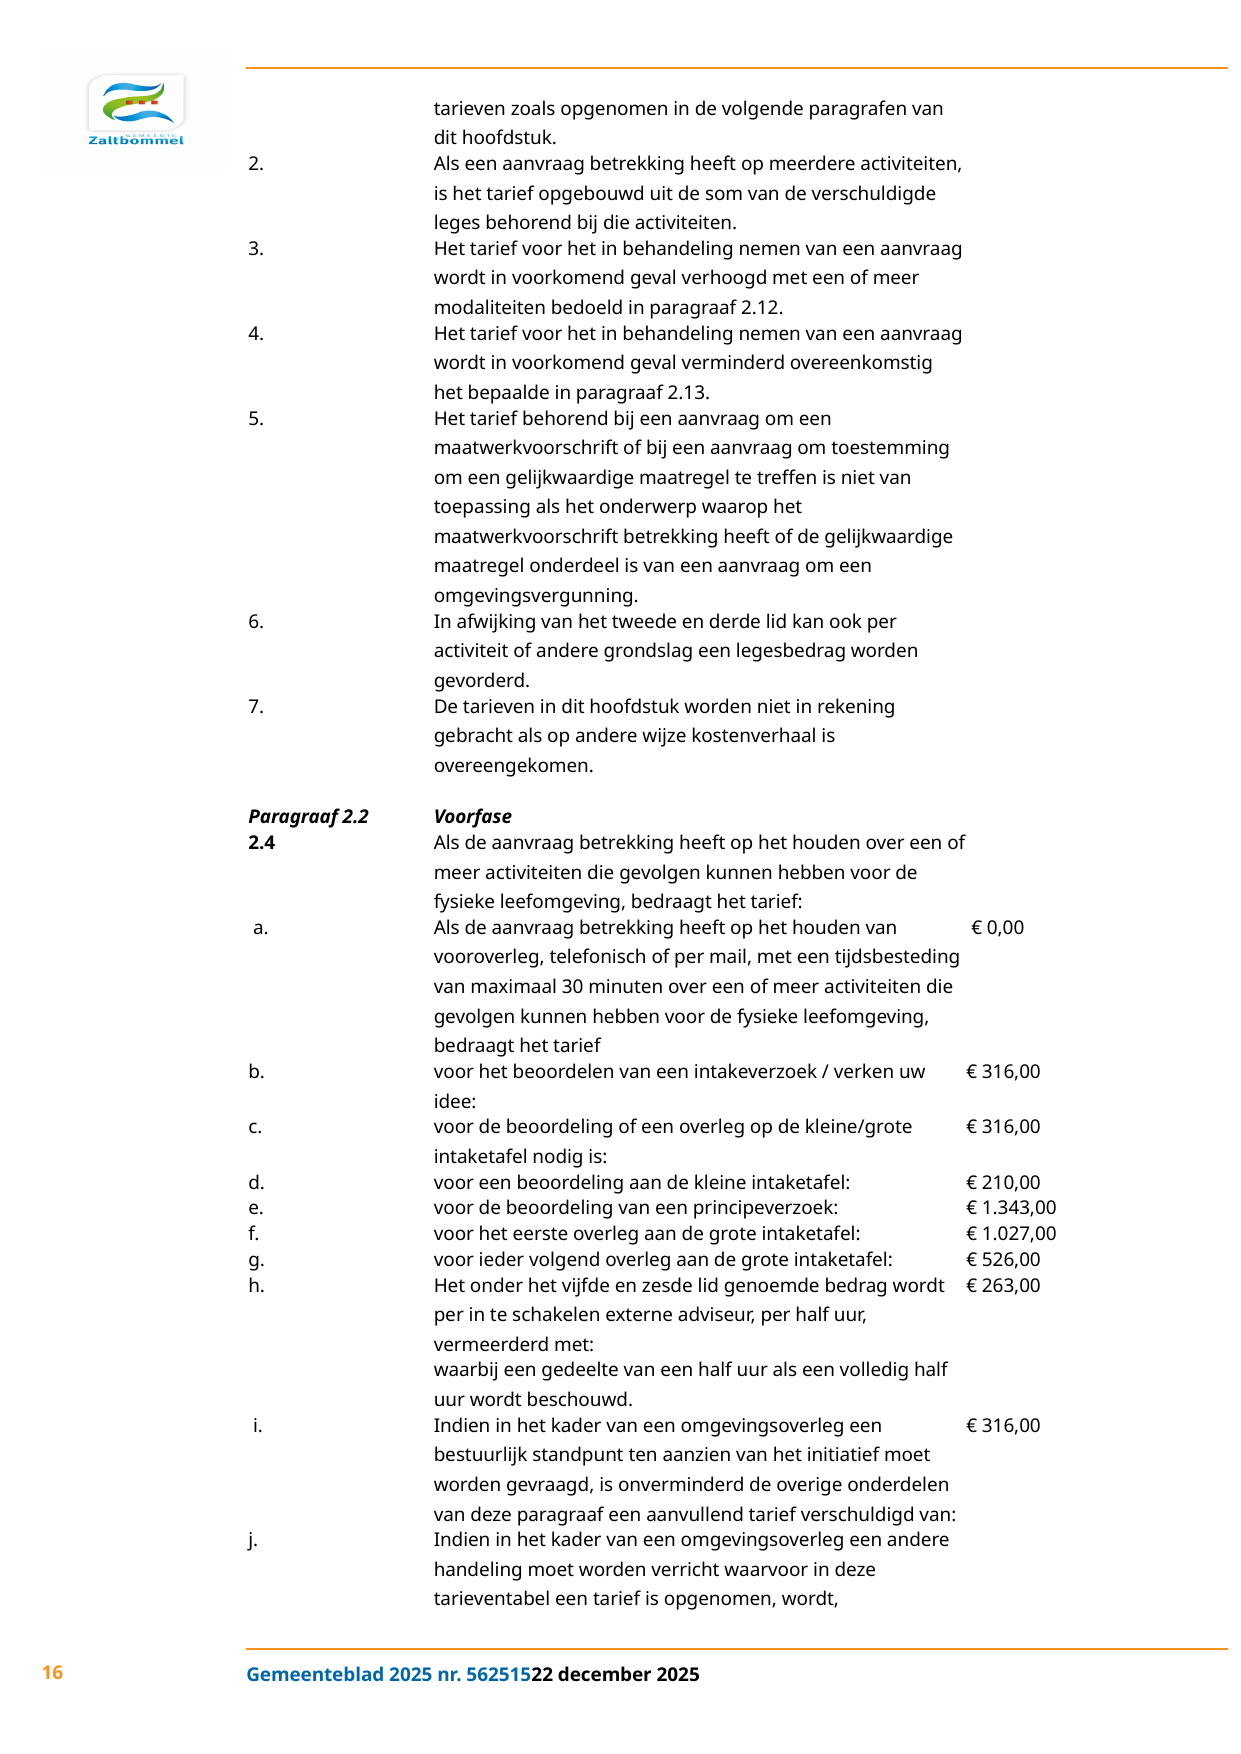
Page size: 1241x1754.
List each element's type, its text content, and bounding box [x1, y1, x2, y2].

table_cell voor het beoordelen van een intakeverzoek / verken uw idee: [434, 1058, 966, 1113]
table_cell Als de aanvraag betrekking heeft op het houden van vooroverleg, telefonisch of per mail, met een tijdsbesteding van maximaal 30 minuten over een of meer activiteiten die gevolgen kunnen hebben voor de fysieke leefomgeving, bedraagt het tarief [434, 914, 966, 1058]
table_cell c. [248, 1114, 433, 1169]
table_cell [248, 778, 433, 803]
table_cell [966, 1526, 1152, 1611]
table_cell j. [248, 1526, 433, 1611]
table_cell € 263,00 [966, 1272, 1152, 1357]
table_cell [966, 778, 1152, 803]
table_cell Het onder het vijfde en zesde lid genoemde bedrag wordt per in te schakelen externe adviseur, per half uur, vermeerderd met: [434, 1272, 966, 1357]
table_cell € 316,00 [966, 1058, 1152, 1113]
table_cell [966, 235, 1152, 320]
table_cell f. [248, 1220, 433, 1246]
table_cell Indien in het kader van een omgevingsoverleg een andere handeling moet worden verricht waarvoor in deze tarieventabel een tarief is opgenomen, wordt, [434, 1526, 966, 1611]
table_cell [434, 778, 966, 803]
table_cell Indien in het kader van een omgevingsoverleg een bestuurlijk standpunt ten aanzien van het initiatief moet worden gevraagd, is onverminderd de overige onderdelen van deze paragraaf een aanvullend tarief verschuldigd van: [434, 1412, 966, 1526]
table_cell [966, 693, 1152, 778]
table_cell € 1.343,00 [966, 1195, 1152, 1220]
table_cell Voorfase [434, 804, 966, 829]
table_cell € 210,00 [966, 1169, 1152, 1194]
table_cell Het tarief voor het in behandeling nemen van een aanvraag wordt in voorkomend geval verminderd overeenkomstig het bepaalde in paragraaf 2.13. [434, 320, 966, 405]
table_cell tarieven zoals opgenomen in de volgende paragrafen van dit hoofdstuk. [434, 95, 966, 150]
table_cell € 316,00 [966, 1412, 1152, 1526]
table_cell waarbij een gedeelte van een half uur als een volledig half uur wordt beschouwd. [434, 1357, 966, 1412]
table_cell [966, 829, 1152, 914]
table_cell voor het eerste overleg aan de grote intaketafel: [434, 1220, 966, 1246]
table_cell 5. [248, 405, 433, 608]
table_cell Als een aanvraag betrekking heeft op meerdere activiteiten, is het tarief opgebouwd uit de som van de verschuldigde leges behorend bij die activiteiten. [434, 150, 966, 235]
table_cell € 1.027,00 [966, 1220, 1152, 1246]
table_cell voor ieder volgend overleg aan de grote intaketafel: [434, 1246, 966, 1272]
table_cell g. [248, 1246, 433, 1272]
table_cell Het tarief behorend bij een aanvraag om een maatwerkvoorschrift of bij een aanvraag om toestemming om een gelijkwaardige maatregel te treffen is niet van toepassing als het onderwerp waarop het maatwerkvoorschrift betrekking heeft of de gelijkwaardige maatregel onderdeel is van een aanvraag om een omgevingsvergunning. [434, 405, 966, 608]
table_cell e. [248, 1195, 433, 1220]
table_cell 7. [248, 693, 433, 778]
table_cell [966, 150, 1152, 235]
table_cell 4. [248, 320, 433, 405]
table_cell Paragraaf 2.2 [248, 804, 433, 829]
table_cell [966, 95, 1152, 150]
table_cell 3. [248, 235, 433, 320]
table_cell € 316,00 [966, 1114, 1152, 1169]
table_cell b. [248, 1058, 433, 1113]
table_cell voor een beoordeling aan de kleine intaketafel: [434, 1169, 966, 1194]
table_cell a. [248, 914, 433, 1058]
table_cell [248, 95, 433, 150]
table_cell 6. [248, 608, 433, 693]
table_cell In afwijking van het tweede en derde lid kan ook per activiteit of andere grondslag een legesbedrag worden gevorderd. [434, 608, 966, 693]
table_cell € 526,00 [966, 1246, 1152, 1272]
table_cell 2. [248, 150, 433, 235]
table_cell 2.4 [248, 829, 433, 914]
table_cell [248, 1357, 433, 1412]
picture [41, 47, 231, 172]
table_cell € 0,00 [966, 914, 1152, 1058]
table_cell [966, 804, 1152, 829]
table_cell [966, 1357, 1152, 1412]
table_cell d. [248, 1169, 433, 1194]
table_cell Als de aanvraag betrekking heeft op het houden over een of meer activiteiten die gevolgen kunnen hebben voor de fysieke leefomgeving, bedraagt het tarief: [434, 829, 966, 914]
table_cell [966, 608, 1152, 693]
table_cell Het tarief voor het in behandeling nemen van een aanvraag wordt in voorkomend geval verhoogd met een of meer modaliteiten bedoeld in paragraaf 2.12. [434, 235, 966, 320]
table_cell voor de beoordeling van een principeverzoek: [434, 1195, 966, 1220]
table_cell i. [248, 1412, 433, 1526]
table_cell De tarieven in dit hoofdstuk worden niet in rekening gebracht als op andere wijze kostenverhaal is overeengekomen. [434, 693, 966, 778]
table_cell [966, 320, 1152, 405]
table_cell voor de beoordeling of een overleg op de kleine/grote intaketafel nodig is: [434, 1114, 966, 1169]
table_cell h. [248, 1272, 433, 1357]
table_cell [966, 405, 1152, 608]
